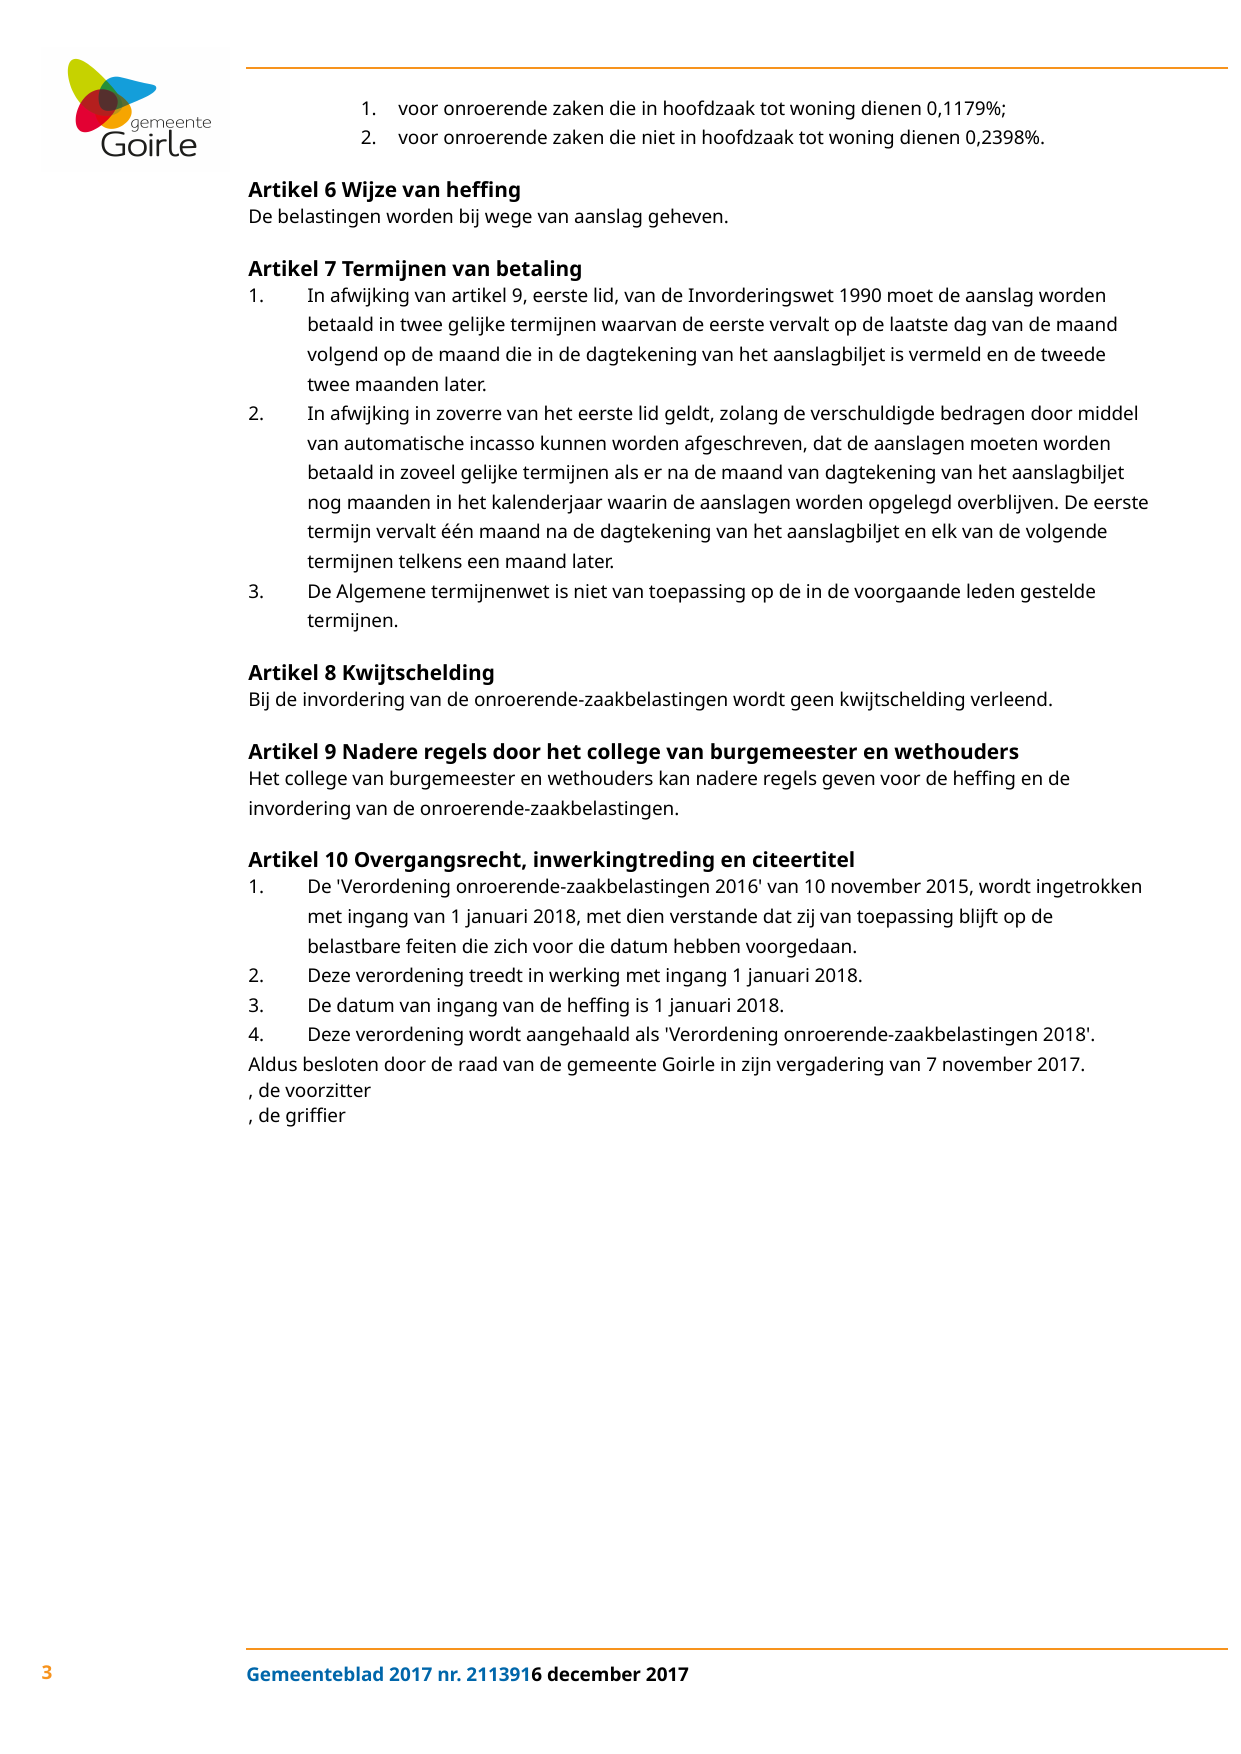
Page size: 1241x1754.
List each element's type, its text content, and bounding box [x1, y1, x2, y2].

text Artikel 8 Kwijtschelding [248, 658, 1152, 686]
text Artikel 7 Termijnen van betaling [248, 254, 1152, 282]
text Artikel 9 Nadere regels door het college van burgemeester en wethouders [248, 737, 1152, 765]
list voor onroerende zaken die niet in hoofdzaak tot woning dienen 0,2398%. [361, 124, 1152, 150]
list Deze verordening treedt in werking met ingang 1 januari 2018. [248, 962, 1152, 988]
text Het college van burgemeester en wethouders kan nadere regels geven voor de heffing en de invordering van de onroerende-zaakbelastingen. [248, 765, 1152, 821]
list voor onroerende zaken die in hoofdzaak tot woning dienen 0,1179%; [361, 95, 1152, 121]
text , de griffier [248, 1103, 1152, 1128]
text Artikel 6 Wijze van heffing [248, 175, 1152, 203]
list Deze verordening wordt aangehaald als 'Verordening onroerende-zaakbelastingen 2018'. [248, 1022, 1152, 1047]
text De belastingen worden bij wege van aanslag geheven. [248, 203, 1152, 229]
text Artikel 10 Overgangsrecht, inwerkingtreding en citeertitel [248, 845, 1152, 874]
text Aldus besloten door de raad van de gemeente Goirle in zijn vergadering van 7 november 2017. [248, 1051, 1152, 1077]
text , de voorzitter [248, 1077, 1152, 1103]
picture [41, 47, 231, 172]
list In afwijking van artikel 9, eerste lid, van de Invorderingswet 1990 moet de aanslag worden betaald in twee gelijke termijnen waarvan de eerste vervalt op de laatste dag van de maand volgend op de maand die in de dagtekening van het aanslagbiljet is vermeld en de tweede twee maanden later. [248, 282, 1152, 397]
list De datum van ingang van de heffing is 1 januari 2018. [248, 992, 1152, 1018]
list In afwijking in zoverre van het eerste lid geldt, zolang de verschuldigde bedragen door middel van automatische incasso kunnen worden afgeschreven, dat de aanslagen moeten worden betaald in zoveel gelijke termijnen als er na de maand van dagtekening van het aanslagbiljet nog maanden in het kalenderjaar waarin de aanslagen worden opgelegd overblijven. De eerste termijn vervalt één maand na de dagtekening van het aanslagbiljet en elk van de volgende termijnen telkens een maand later. [248, 400, 1152, 574]
text Bij de invordering van de onroerende-zaakbelastingen wordt geen kwijtschelding verleend. [248, 686, 1152, 712]
list De Algemene termijnenwet is niet van toepassing op de in de voorgaande leden gestelde termijnen. [248, 578, 1152, 633]
list De 'Verordening onroerende-zaakbelastingen 2016' van 10 november 2015, wordt ingetrokken met ingang van 1 januari 2018, met dien verstande dat zij van toepassing blijft op de belastbare feiten die zich voor die datum hebben voorgedaan. [248, 874, 1152, 958]
